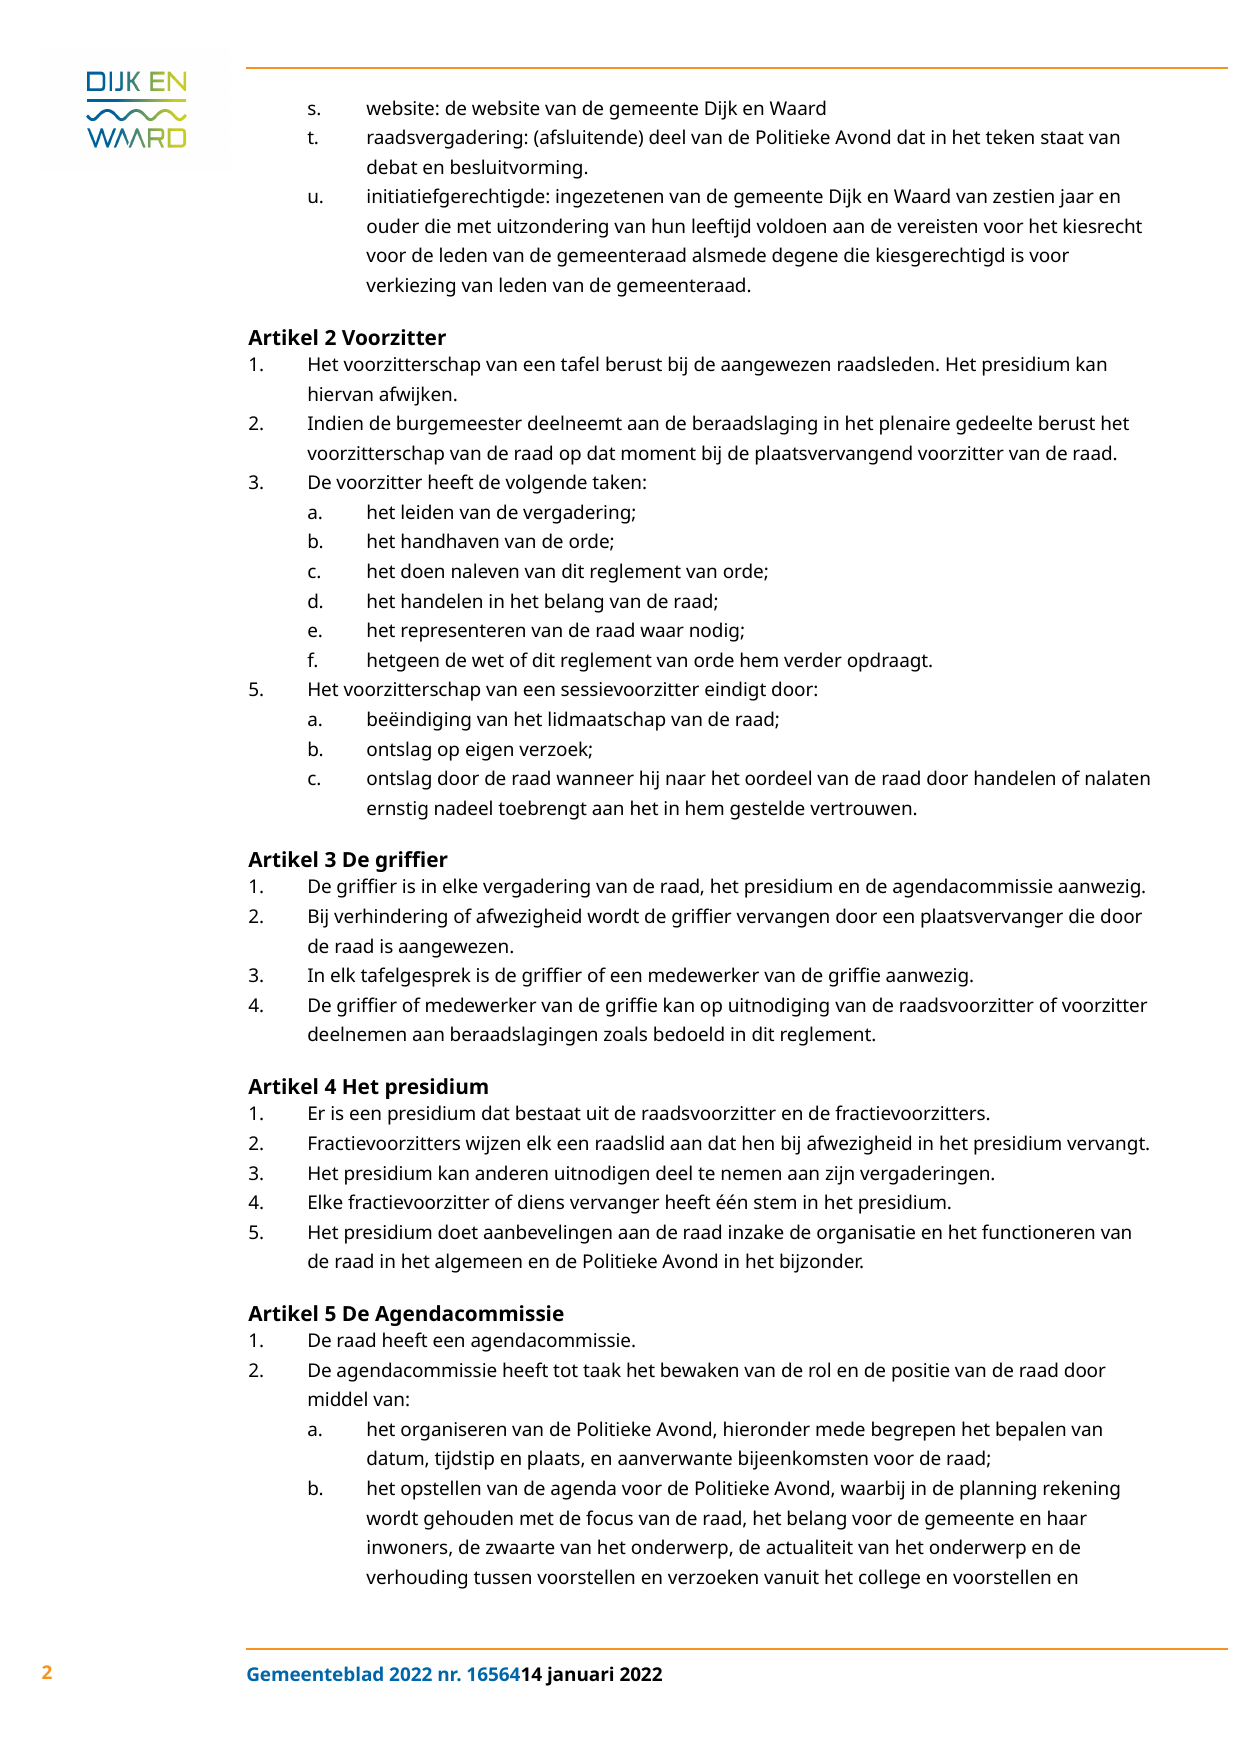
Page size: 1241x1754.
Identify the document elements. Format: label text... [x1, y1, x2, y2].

list het doen naleven van dit reglement van orde; [307, 558, 1152, 584]
list beëindiging van het lidmaatschap van de raad; [307, 706, 1152, 732]
list De griffier is in elke vergadering van de raad, het presidium en de agendacommissie aanwezig. [248, 874, 1152, 899]
list het opstellen van de agenda voor de Politieke Avond, waarbij in de planning rekening wordt gehouden met de focus van de raad, het belang voor de gemeente en haar inwoners, de zwaarte van het onderwerp, de actualiteit van het onderwerp en de verhouding tussen voorstellen en verzoeken vanuit het college en voorstellen en [307, 1475, 1152, 1590]
text Artikel 4 Het presidium [248, 1072, 1152, 1101]
list initiatiefgerechtigde: ingezetenen van de gemeente Dijk en Waard van zestien jaar en ouder die met uitzondering van hun leeftijd voldoen aan de vereisten voor het kiesrecht voor de leden van de gemeenteraad alsmede degene die kiesgerechtigd is voor verkiezing van leden van de gemeenteraad. [307, 183, 1152, 298]
list het representeren van de raad waar nodig; [307, 617, 1152, 643]
list het leiden van de vergadering; [307, 499, 1152, 525]
list Het voorzitterschap van een tafel berust bij de aangewezen raadsleden. Het presidium kan hiervan afwijken. [248, 351, 1152, 406]
list het organiseren van de Politieke Avond, hieronder mede begrepen het bepalen van datum, tijdstip en plaats, en aanverwante bijeenkomsten voor de raad; [307, 1416, 1152, 1471]
list Het voorzitterschap van een sessievoorzitter eindigt door: [248, 677, 1152, 702]
list Fractievoorzitters wijzen elk een raadslid aan dat hen bij afwezigheid in het presidium vervangt. [248, 1130, 1152, 1156]
list hetgeen de wet of dit reglement van orde hem verder opdraagt. [307, 647, 1152, 673]
list website: de website van de gemeente Dijk en Waard [307, 95, 1152, 121]
list De raad heeft een agendacommissie. [248, 1327, 1152, 1353]
list het handelen in het belang van de raad; [307, 588, 1152, 613]
list Indien de burgemeester deelneemt aan de beraadslaging in het plenaire gedeelte berust het voorzitterschap van de raad op dat moment bij de plaatsvervangend voorzitter van de raad. [248, 410, 1152, 466]
list ontslag door de raad wanneer hij naar het oordeel van de raad door handelen of nalaten ernstig nadeel toebrengt aan het in hem gestelde vertrouwen. [307, 765, 1152, 821]
list Het presidium doet aanbevelingen aan de raad inzake de organisatie en het functioneren van de raad in het algemeen en de Politieke Avond in het bijzonder. [248, 1219, 1152, 1274]
list De agendacommissie heeft tot taak het bewaken van de rol en de positie van de raad door middel van: [248, 1357, 1152, 1412]
list De voorzitter heeft de volgende taken: [248, 469, 1152, 495]
text Artikel 5 De Agendacommissie [248, 1299, 1152, 1327]
list ontslag op eigen verzoek; [307, 736, 1152, 761]
list het handhaven van de orde; [307, 529, 1152, 554]
list De griffier of medewerker van de griffie kan op uitnodiging van de raadsvoorzitter of voorzitter deelnemen aan beraadslagingen zoals bedoeld in dit reglement. [248, 992, 1152, 1047]
picture [41, 47, 231, 172]
list Het presidium kan anderen uitnodigen deel te nemen aan zijn vergaderingen. [248, 1160, 1152, 1185]
list Er is een presidium dat bestaat uit de raadsvoorzitter en de fractievoorzitters. [248, 1101, 1152, 1126]
list Elke fractievoorzitter of diens vervanger heeft één stem in het presidium. [248, 1189, 1152, 1215]
list raadsvergadering: (afsluitende) deel van de Politieke Avond dat in het teken staat van debat en besluitvorming. [307, 124, 1152, 180]
text Artikel 2 Voorzitter [248, 323, 1152, 351]
list Bij verhindering of afwezigheid wordt de griffier vervangen door een plaatsvervanger die door de raad is aangewezen. [248, 903, 1152, 959]
list In elk tafelgesprek is de griffier of een medewerker van de griffie aanwezig. [248, 962, 1152, 988]
text Artikel 3 De griffier [248, 845, 1152, 874]
